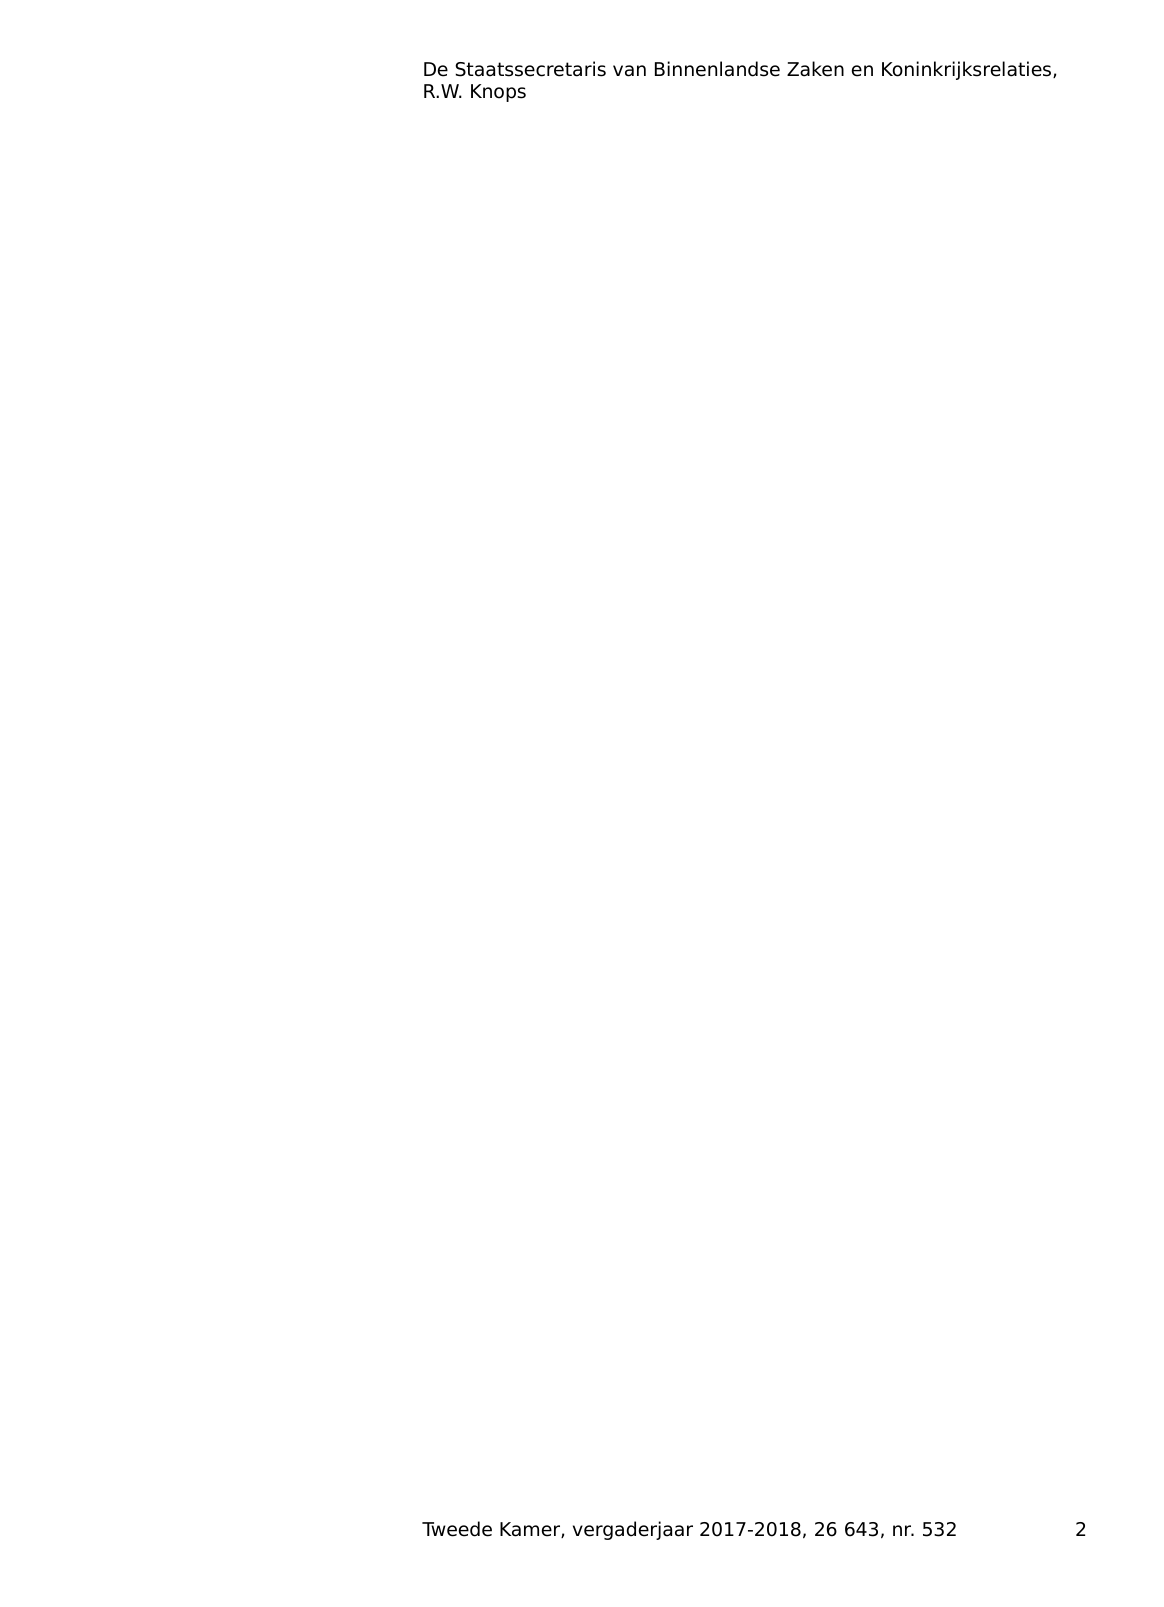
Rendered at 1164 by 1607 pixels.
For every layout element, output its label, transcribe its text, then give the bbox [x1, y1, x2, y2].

text De Staatssecretaris van Binnenlandse Zaken en Koninkrijksrelaties, R.W. Knops [422, 59, 1087, 103]
